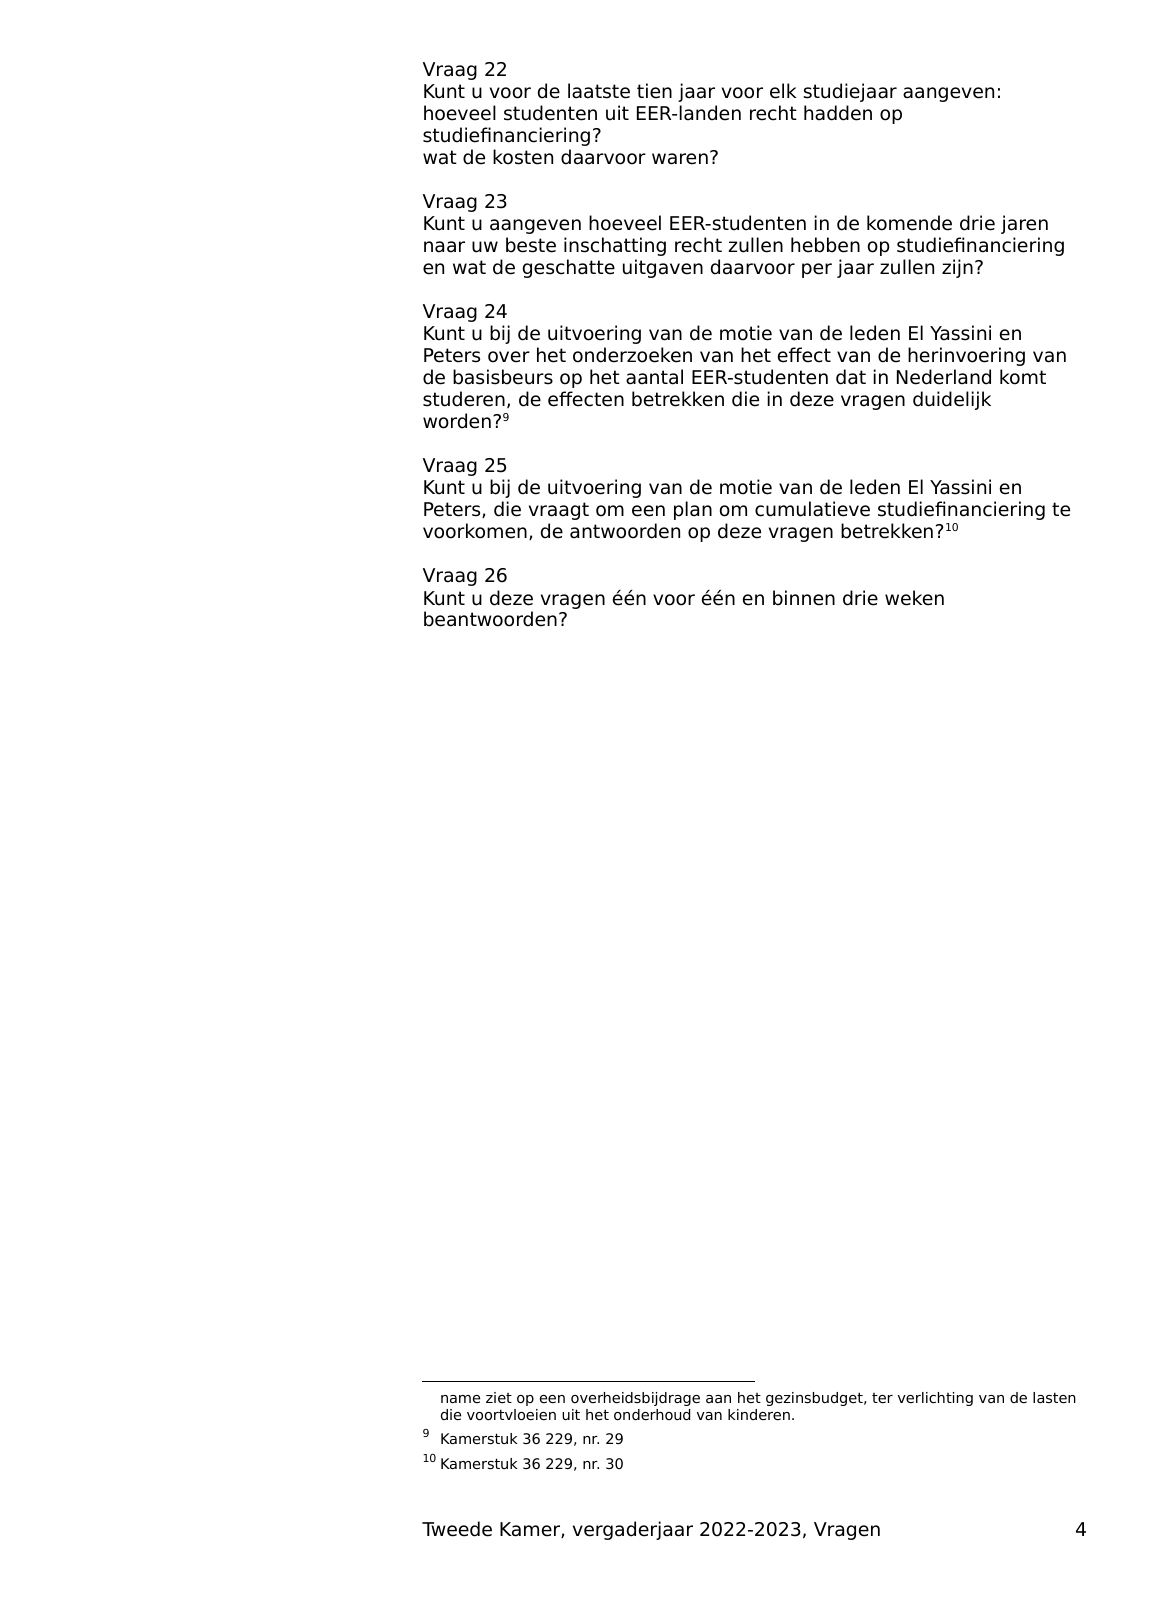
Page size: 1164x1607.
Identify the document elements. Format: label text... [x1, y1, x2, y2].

text Kunt u aangeven hoeveel EER-studenten in de komende drie jaren naar uw beste inschatting recht zullen hebben op studiefinanciering en wat de geschatte uitgaven daarvoor per jaar zullen zijn? [422, 213, 1087, 279]
text Kamerstuk 36 229, nr. 29 [422, 1427, 1087, 1449]
text Vraag 25 [422, 455, 1087, 477]
text Vraag 23 [422, 191, 1087, 213]
text hoeveel studenten uit EER-landen recht hadden op studiefinanciering? [422, 103, 1087, 147]
text Vraag 24 [422, 301, 1087, 323]
text Kunt u bij de uitvoering van de motie van de leden El Yassini en Peters, die vraagt om een plan om cumulatieve studiefinanciering te voorkomen, de antwoorden op deze vragen betrekken? [422, 477, 1087, 543]
text name ziet op een overheidsbijdrage aan het gezinsbudget, ter verlichting van de lasten die voortvloeien uit het onderhoud van kinderen. [422, 1391, 1087, 1424]
text Kunt u bij de uitvoering van de motie van de leden El Yassini en Peters over het onderzoeken van het effect van de herinvoering van de basisbeurs op het aantal EER-studenten dat in Nederland komt studeren, de effecten betrekken die in deze vragen duidelijk worden? [422, 323, 1087, 433]
text Kamerstuk 36 229, nr. 30 [422, 1452, 1087, 1474]
text Kunt u voor de laatste tien jaar voor elk studiejaar aangeven: [422, 81, 1087, 103]
text Kunt u deze vragen één voor één en binnen drie weken beantwoorden? [422, 587, 1087, 631]
text Vraag 26 [422, 565, 1087, 587]
text wat de kosten daarvoor waren? [422, 147, 1087, 169]
text Vraag 22 [422, 59, 1087, 81]
